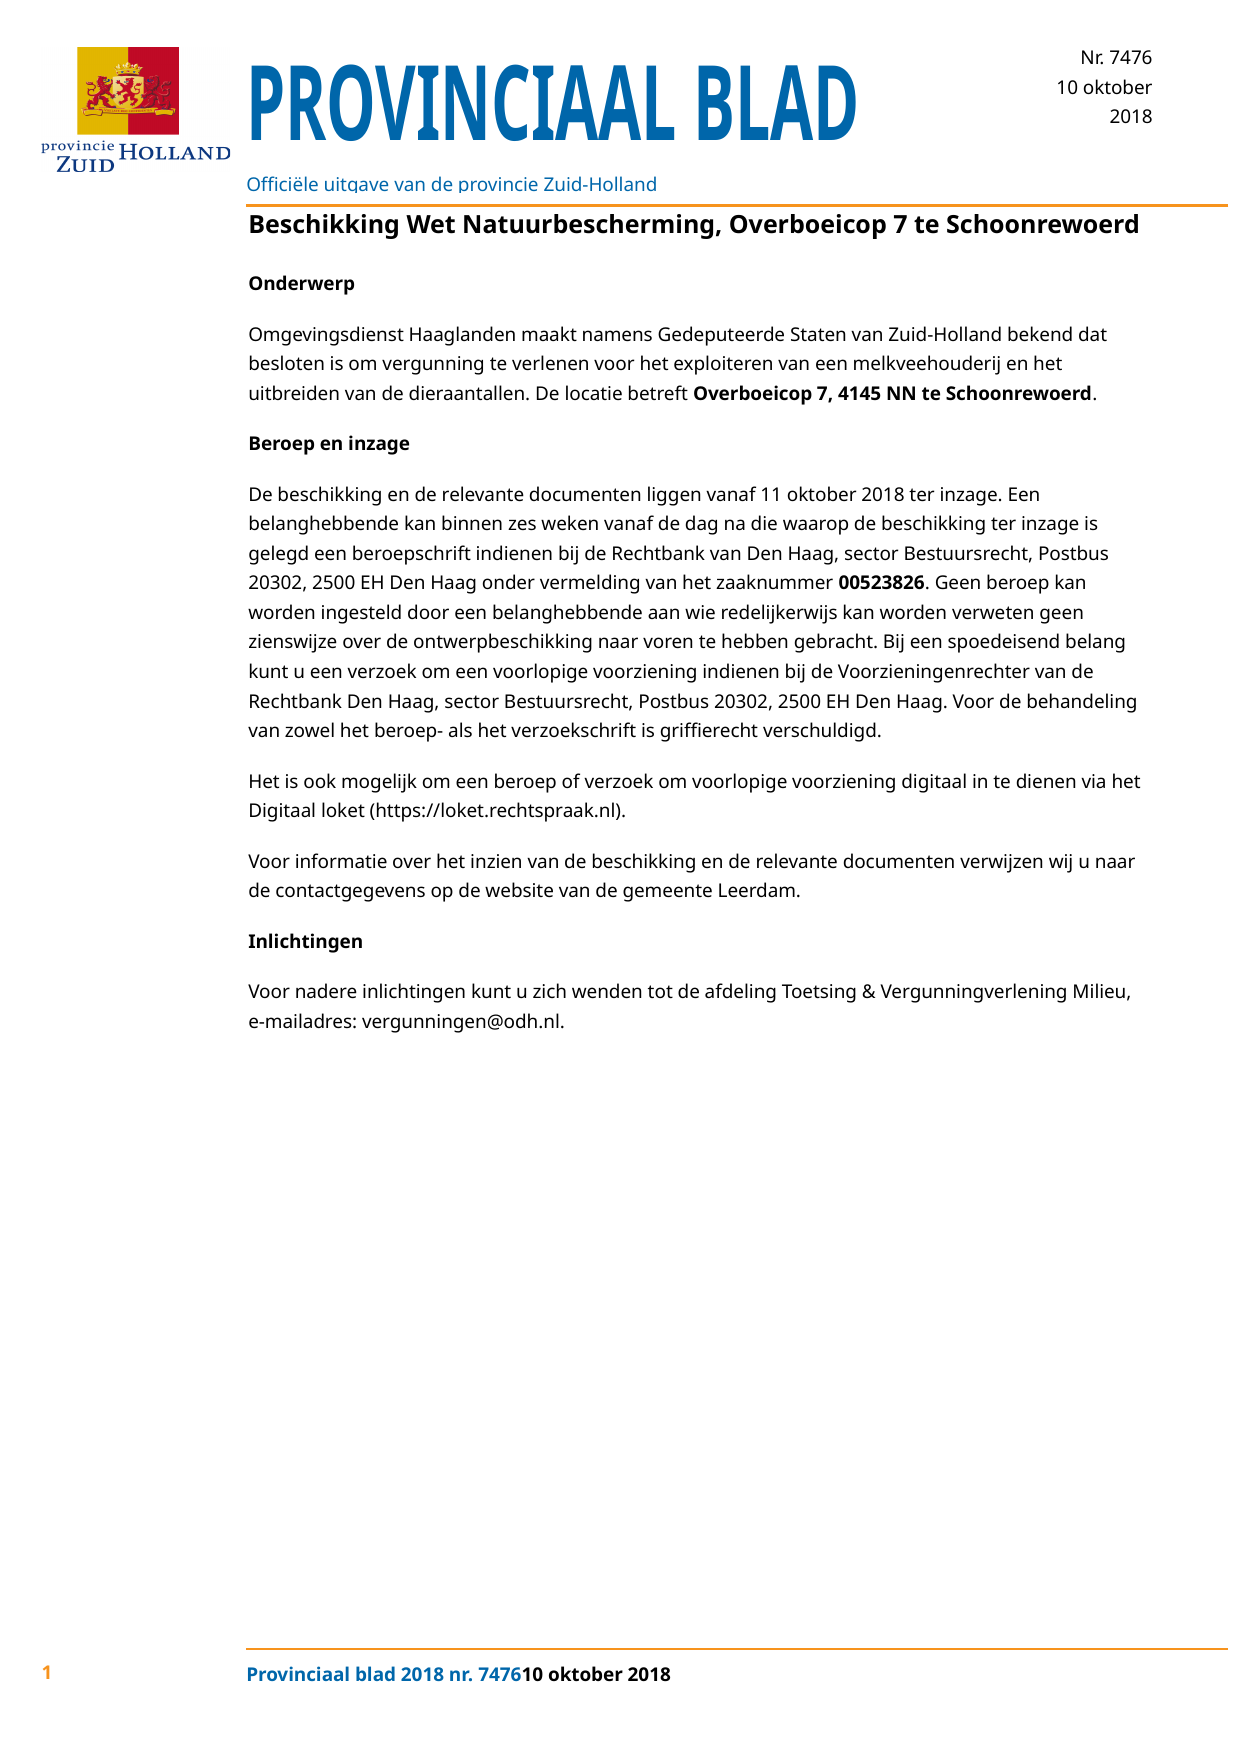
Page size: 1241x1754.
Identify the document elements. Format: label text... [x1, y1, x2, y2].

text Omgevingsdienst Haaglanden maakt namens Gedeputeerde Staten van Zuid-Holland bekend dat besloten is om vergunning te verlenen voor het exploiteren van een melkveehouderij en het uitbreiden van de dieraantallen. De locatie betreft Overboeicop 7, 4145 NN te Schoonrewoerd. [248, 321, 1152, 406]
text Inlichtingen [248, 928, 1152, 953]
text Beschikking Wet Natuurbescherming, Overboeicop 7 te Schoonrewoerd [248, 207, 1152, 241]
text De beschikking en de relevante documenten liggen vanaf 11 oktober 2018 ter inzage. Een belanghebbende kan binnen zes weken vanaf de dag na die waarop de beschikking ter inzage is gelegd een beroepschrift indienen bij de Rechtbank van Den Haag, sector Bestuursrecht, Postbus 20302, 2500 EH Den Haag onder vermelding van het zaaknummer 00523826. Geen beroep kan worden ingesteld door een belanghebbende aan wie redelijkerwijs kan worden verweten geen zienswijze over de ontwerpbeschikking naar voren te hebben gebracht. Bij een spoedeisend belang kunt u een verzoek om een voorlopige voorziening indienen bij de Voorzieningenrechter van de Rechtbank Den Haag, sector Bestuursrecht, Postbus 20302, 2500 EH Den Haag. Voor de behandeling van zowel het beroep- als het verzoekschrift is griffierecht verschuldigd. [248, 481, 1152, 743]
text Beroep en inzage [248, 430, 1152, 456]
text Het is ook mogelijk om een beroep of verzoek om voorlopige voorziening digitaal in te dienen via het Digitaal loket (https://loket.rechtspraak.nl). [248, 768, 1152, 823]
text Voor nadere inlichtingen kunt u zich wenden tot de afdeling Toetsing & Vergunningverlening Milieu, e-mailadres: vergunningen@odh.nl. [248, 978, 1152, 1033]
text Onderwerp [248, 270, 1152, 296]
text Voor informatie over het inzien van de beschikking en de relevante documenten verwijzen wij u naar de contactgegevens op de website van de gemeente Leerdam. [248, 848, 1152, 903]
picture [41, 47, 231, 172]
